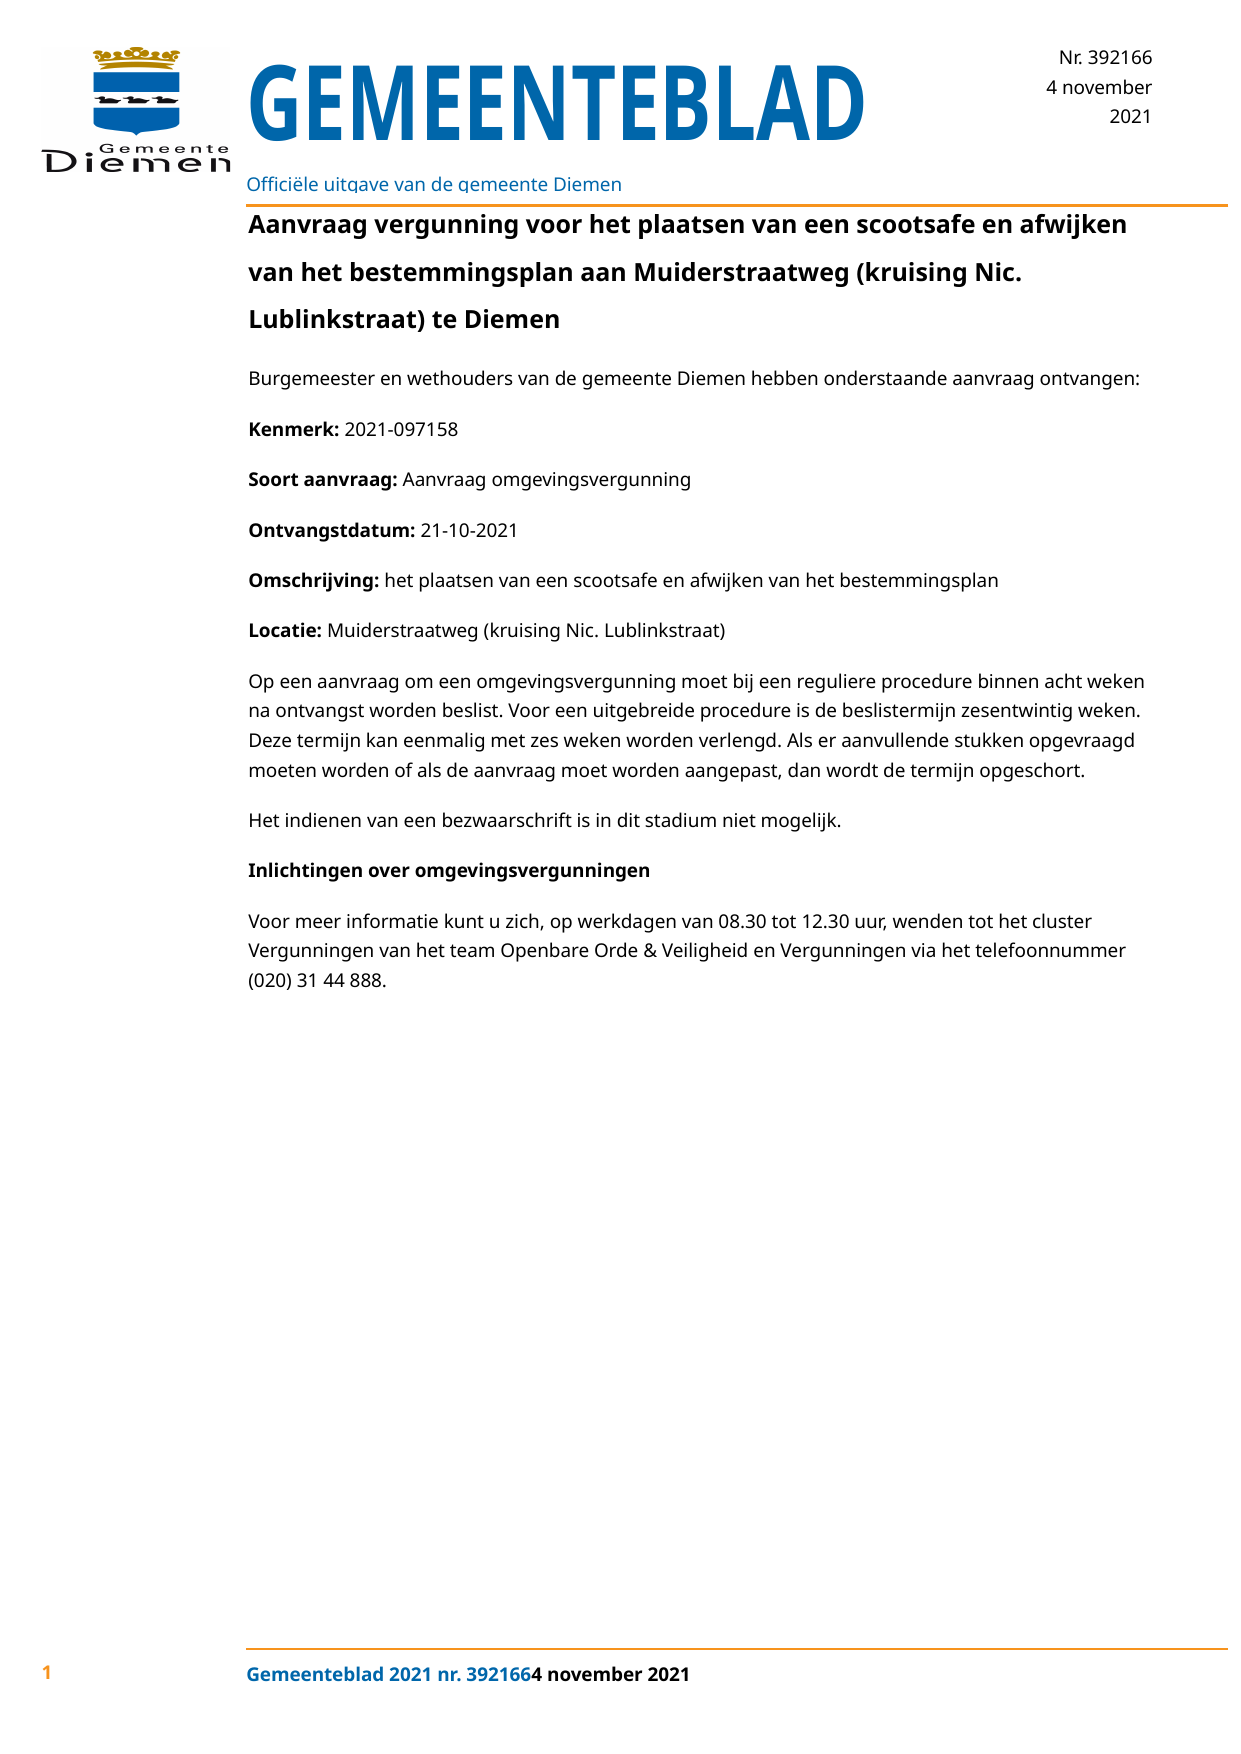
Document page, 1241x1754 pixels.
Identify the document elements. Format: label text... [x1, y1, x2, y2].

text Ontvangstdatum: 21-10-2021 [248, 517, 1152, 542]
text Soort aanvraag: Aanvraag omgevingsvergunning [248, 466, 1152, 492]
text Locatie: Muiderstraatweg (kruising Nic. Lublinkstraat) [248, 618, 1152, 643]
text Burgemeester en wethouders van de gemeente Diemen hebben onderstaande aanvraag ontvangen: [248, 366, 1152, 391]
picture [41, 47, 231, 172]
text Op een aanvraag om een omgevingsvergunning moet bij een reguliere procedure binnen acht weken na ontvangst worden beslist. Voor een uitgebreide procedure is de beslistermijn zesentwintig weken. Deze termijn kan eenmalig met zes weken worden verlengd. Als er aanvullende stukken opgevraagd moeten worden of als de aanvraag moet worden aangepast, dan wordt de termijn opgeschort. [248, 668, 1152, 782]
text Aanvraag vergunning voor het plaatsen van een scootsafe en afwijken van het bestemmingsplan aan Muiderstraatweg (kruising Nic. Lublinkstraat) te Diemen [248, 207, 1152, 336]
text Het indienen van een bezwaarschrift is in dit stadium niet mogelijk. [248, 807, 1152, 833]
text Omschrijving: het plaatsen van een scootsafe en afwijken van het bestemmingsplan [248, 567, 1152, 593]
text Kenmerk: 2021-097158 [248, 416, 1152, 442]
text Voor meer informatie kunt u zich, op werkdagen van 08.30 tot 12.30 uur, wenden tot het cluster Vergunningen van het team Openbare Orde & Veiligheid en Vergunningen via het telefoonnummer (020) 31 44 888. [248, 908, 1152, 993]
text Inlichtingen over omgevingsvergunningen [248, 858, 1152, 883]
